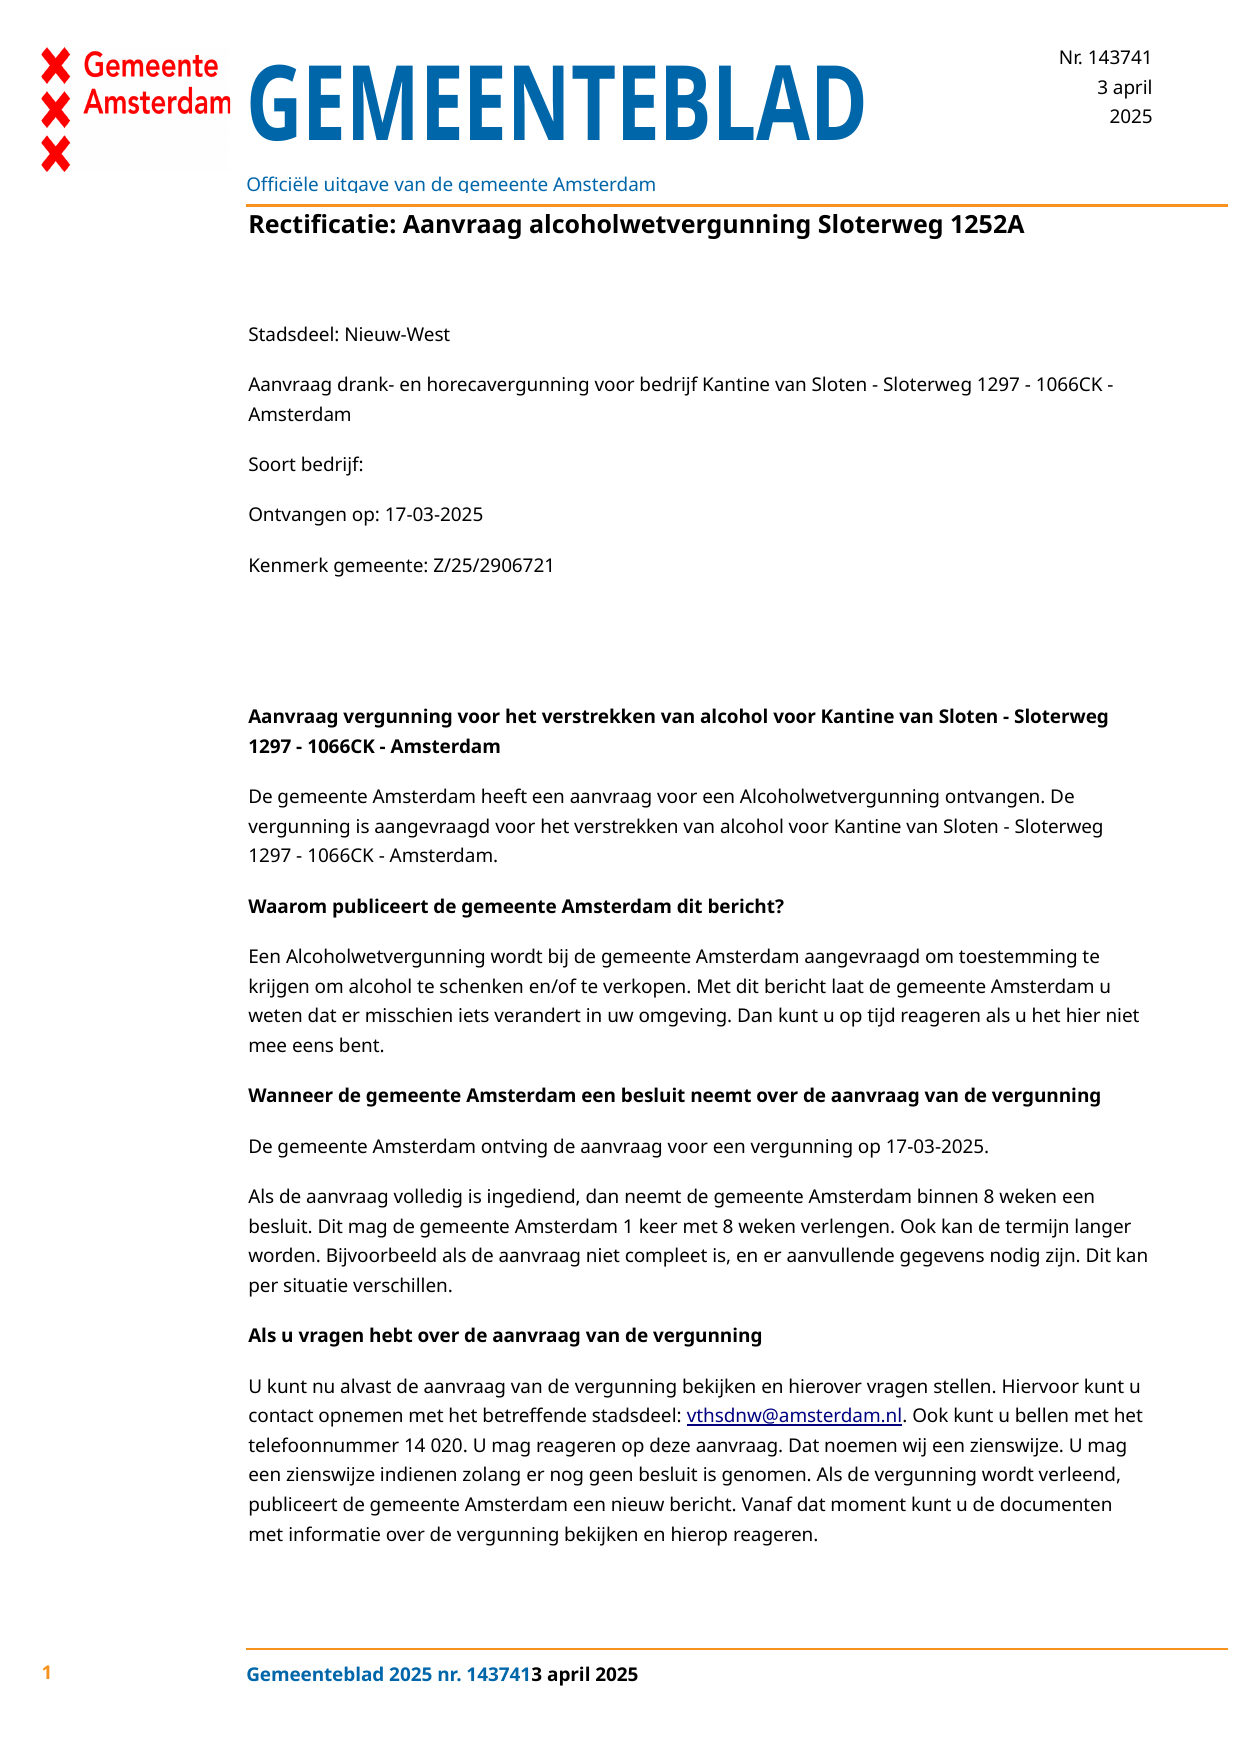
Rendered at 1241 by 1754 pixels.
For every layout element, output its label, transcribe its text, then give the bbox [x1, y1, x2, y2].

text Rectificatie: Aanvraag alcoholwetvergunning Sloterweg 1252A [248, 207, 1152, 241]
text U kunt nu alvast de aanvraag van de vergunning bekijken en hierover vragen stellen. Hiervoor kunt u contact opnemen met het betreffende stadsdeel: vthsdnw@amsterdam.nl. Ook kunt u bellen met het telefoonnummer 14 020. U mag reageren op deze aanvraag. Dat noemen wij een zienswijze. U mag een zienswijze indienen zolang er nog geen besluit is genomen. Als de vergunning wordt verleend, publiceert de gemeente Amsterdam een nieuw bericht. Vanaf dat moment kunt u de documenten met informatie over de vergunning bekijken en hierop reageren. [248, 1373, 1152, 1546]
text De gemeente Amsterdam ontving de aanvraag voor een vergunning op 17-03-2025. [248, 1133, 1152, 1158]
text Aanvraag vergunning voor het verstrekken van alcohol voor Kantine van Sloten - Sloterweg 1297 - 1066CK - Amsterdam [248, 703, 1152, 758]
text Als u vragen hebt over de aanvraag van de vergunning [248, 1322, 1152, 1348]
text Kenmerk gemeente: Z/25/2906721 [248, 552, 1152, 578]
text Als de aanvraag volledig is ingediend, dan neemt de gemeente Amsterdam binnen 8 weken een besluit. Dit mag de gemeente Amsterdam 1 keer met 8 weken verlengen. Ook kan de termijn langer worden. Bijvoorbeeld als de aanvraag niet compleet is, en er aanvullende gegevens nodig zijn. Dit kan per situatie verschillen. [248, 1183, 1152, 1298]
text De gemeente Amsterdam heeft een aanvraag voor een Alcoholwetvergunning ontvangen. De vergunning is aangevraagd voor het verstrekken van alcohol voor Kantine van Sloten - Sloterweg 1297 - 1066CK - Amsterdam. [248, 783, 1152, 868]
text Aanvraag drank- en horecavergunning voor bedrijf Kantine van Sloten - Sloterweg 1297 - 1066CK - Amsterdam [248, 371, 1152, 426]
text Wanneer de gemeente Amsterdam een besluit neemt over de aanvraag van de vergunning [248, 1082, 1152, 1108]
text Ontvangen op: 17-03-2025 [248, 502, 1152, 527]
text Waarom publiceert de gemeente Amsterdam dit bericht? [248, 893, 1152, 918]
text Stadsdeel: Nieuw-West [248, 321, 1152, 346]
picture [41, 47, 231, 172]
text Een Alcoholwetvergunning wordt bij de gemeente Amsterdam aangevraagd om toestemming te krijgen om alcohol te schenken en/of te verkopen. Met dit bericht laat de gemeente Amsterdam u weten dat er misschien iets verandert in uw omgeving. Dan kunt u op tijd reageren als u het hier niet mee eens bent. [248, 943, 1152, 1058]
text Soort bedrijf: [248, 451, 1152, 477]
